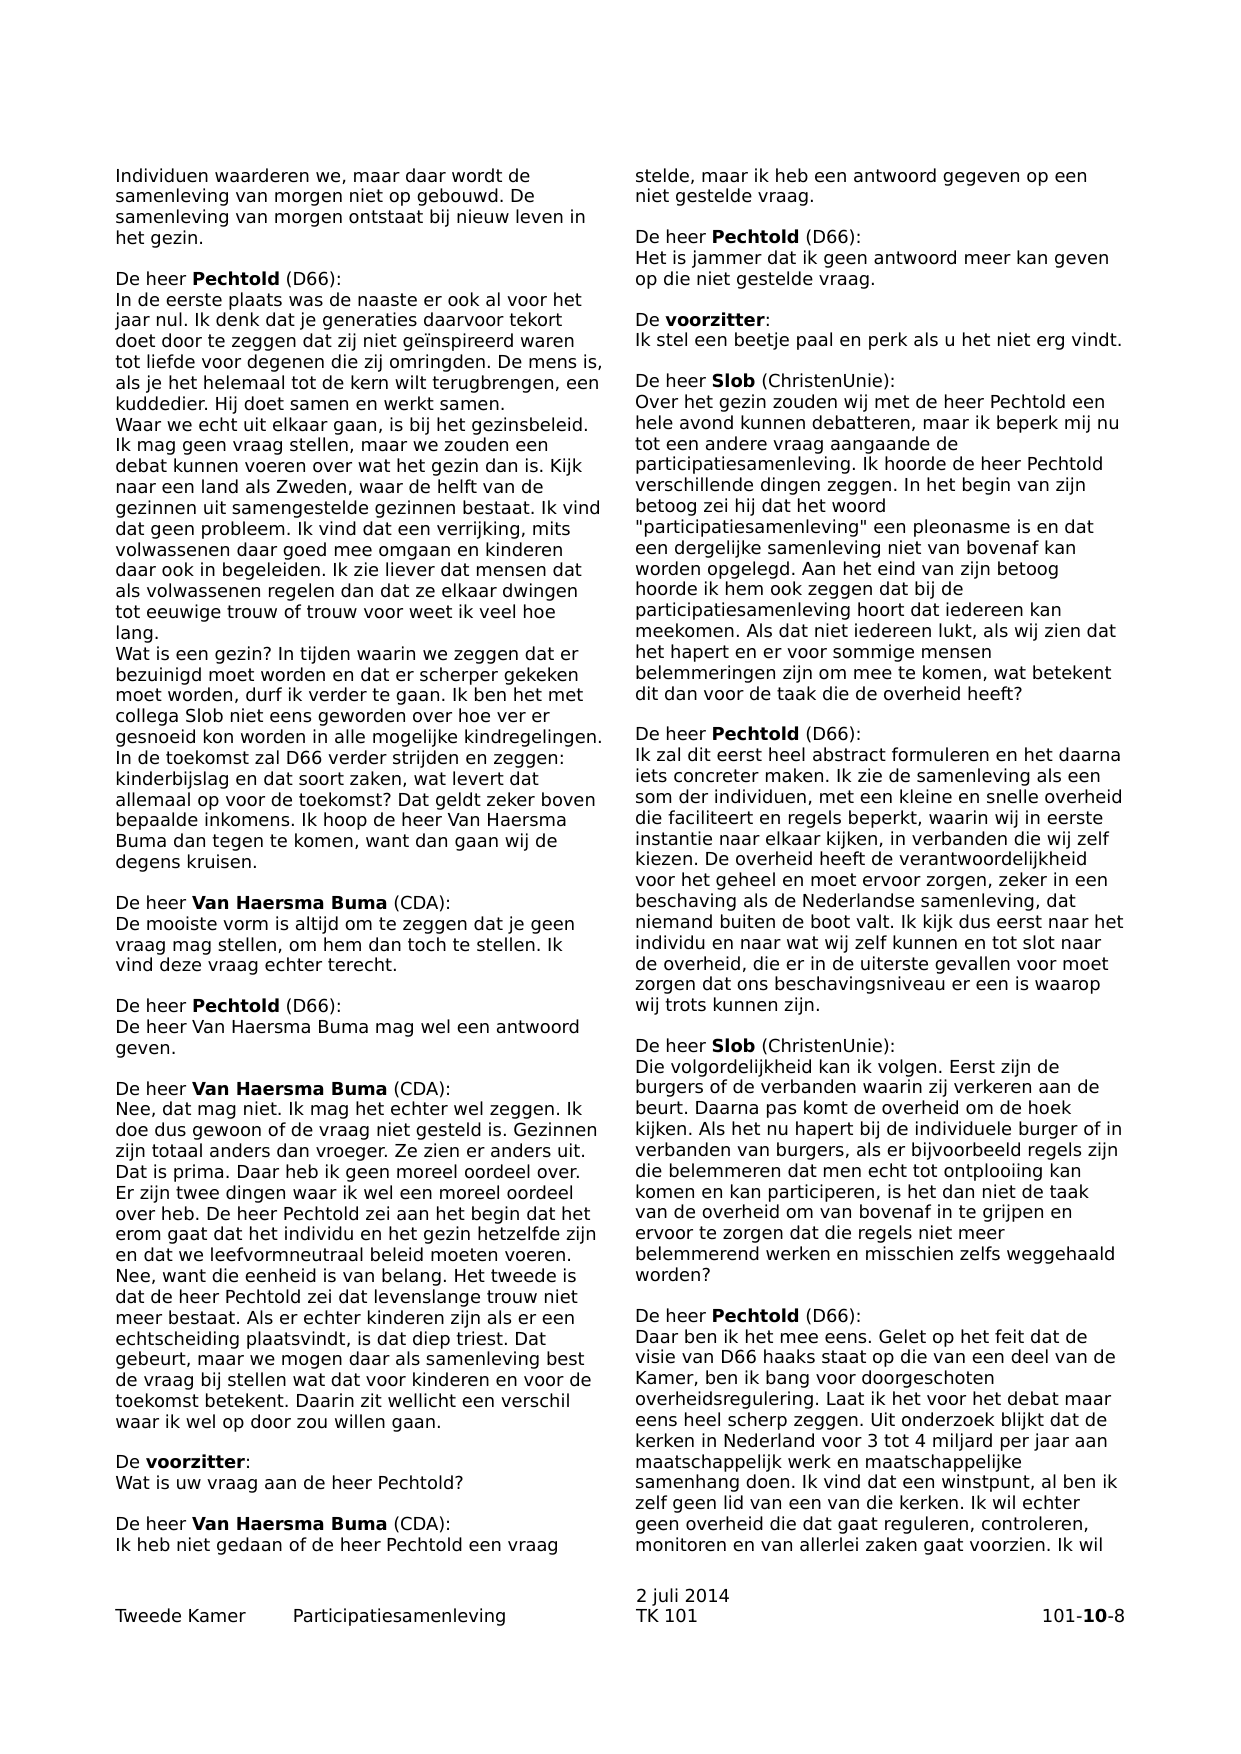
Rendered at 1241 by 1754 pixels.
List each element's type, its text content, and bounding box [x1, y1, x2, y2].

text De mooiste vorm is altijd om te zeggen dat je geen vraag mag stellen, om hem dan toch te stellen. Ik vind deze vraag echter terecht. [115, 913, 605, 976]
text De heer Pechtold (D66): [115, 996, 605, 1017]
text Individuen waarderen we, maar daar wordt de samenleving van morgen niet op gebouwd. De samenleving van morgen ontstaat bij nieuw leven in het gezin. [115, 165, 605, 249]
text Ik zal dit eerst heel abstract formuleren en het daarna iets concreter maken. Ik zie de samenleving als een som der individuen, met een kleine en snelle overheid die faciliteert en regels beperkt, waarin wij in eerste instantie naar elkaar kijken, in verbanden die wij zelf kiezen. De overheid heeft de verantwoordelijkheid voor het geheel en moet ervoor zorgen, zeker in een beschaving als de Nederlandse samenleving, dat niemand buiten de boot valt. Ik kijk dus eerst naar het individu en naar wat wij zelf kunnen en tot slot naar de overheid, die er in de uiterste gevallen voor moet zorgen dat ons beschavingsniveau er een is waarop wij trots kunnen zijn. [635, 745, 1125, 1016]
text De heer Van Haersma Buma mag wel een antwoord geven. [115, 1017, 605, 1058]
text Wat is uw vraag aan de heer Pechtold? [115, 1473, 605, 1494]
text De heer Pechtold (D66): [635, 227, 1125, 248]
text De heer Pechtold (D66): [115, 269, 605, 289]
text De heer Slob (ChristenUnie): [635, 371, 1125, 392]
text De voorzitter: [115, 1452, 605, 1473]
text Die volgordelijkheid kan ik volgen. Eerst zijn de burgers of de verbanden waarin zij verkeren aan de beurt. Daarna pas komt de overheid om de hoek kijken. Als het nu hapert bij de individuele burger of in verbanden van burgers, als er bijvoorbeeld regels zijn die belemmeren dat men echt tot ontplooiing kan komen en kan participeren, is het dan niet de taak van de overheid om van bovenaf in te grijpen en ervoor te zorgen dat die regels niet meer belemmerend werken en misschien zelfs weggehaald worden? [635, 1056, 1125, 1286]
text In de eerste plaats was de naaste er ook al voor het jaar nul. Ik denk dat je generaties daarvoor tekort doet door te zeggen dat zij niet geïnspireerd waren tot liefde voor degenen die zij omringden. De mens is, als je het helemaal tot de kern wilt terugbrengen, een kuddedier. Hij doet samen en werkt samen. [115, 289, 605, 414]
text De voorzitter: [635, 309, 1125, 330]
text Over het gezin zouden wij met de heer Pechtold een hele avond kunnen debatteren, maar ik beperk mij nu tot een andere vraag aangaande de participatiesamenleving. Ik hoorde de heer Pechtold verschillende dingen zeggen. In het begin van zijn betoog zei hij dat het woord "participatiesamenleving" een pleonasme is en dat een dergelijke samenleving niet van bovenaf kan worden opgelegd. Aan het eind van zijn betoog hoorde ik hem ook zeggen dat bij de participatiesamenleving hoort dat iedereen kan meekomen. Als dat niet iedereen lukt, als wij zien dat het hapert en er voor sommige mensen belemmeringen zijn om mee te komen, wat betekent dit dan voor de taak die de overheid heeft? [635, 392, 1125, 704]
text Nee, dat mag niet. Ik mag het echter wel zeggen. Ik doe dus gewoon of de vraag niet gesteld is. Gezinnen zijn totaal anders dan vroeger. Ze zien er anders uit. Dat is prima. Daar heb ik geen moreel oordeel over. Er zijn twee dingen waar ik wel een moreel oordeel over heb. De heer Pechtold zei aan het begin dat het erom gaat dat het individu en het gezin hetzelfde zijn en dat we leefvormneutraal beleid moeten voeren. Nee, want die eenheid is van belang. Het tweede is dat de heer Pechtold zei dat levenslange trouw niet meer bestaat. Als er echter kinderen zijn als er een echtscheiding plaatsvindt, is dat diep triest. Dat gebeurt, maar we mogen daar als samenleving best de vraag bij stellen wat dat voor kinderen en voor de toekomst betekent. Daarin zit wellicht een verschil waar ik wel op door zou willen gaan. [115, 1099, 605, 1432]
text De heer Van Haersma Buma (CDA): [115, 1078, 605, 1099]
text stelde, maar ik heb een antwoord gegeven op een niet gestelde vraag. [635, 165, 1125, 207]
text De heer Van Haersma Buma (CDA): [115, 893, 605, 913]
text Wat is een gezin? In tijden waarin we zeggen dat er bezuinigd moet worden en dat er scherper gekeken moet worden, durf ik verder te gaan. Ik ben het met collega Slob niet eens geworden over hoe ver er gesnoeid kon worden in alle mogelijke kindregelingen. In de toekomst zal D66 verder strijden en zeggen: kinderbijslag en dat soort zaken, wat levert dat allemaal op voor de toekomst? Dat geldt zeker boven bepaalde inkomens. Ik hoop de heer Van Haersma Buma dan tegen te komen, want dan gaan wij de degens kruisen. [115, 643, 605, 873]
text De heer Slob (ChristenUnie): [635, 1036, 1125, 1056]
text Ik stel een beetje paal en perk als u het niet erg vindt. [635, 330, 1125, 351]
text Daar ben ik het mee eens. Gelet op het feit dat de visie van D66 haaks staat op die van een deel van de Kamer, ben ik bang voor doorgeschoten overheidsregulering. Laat ik het voor het debat maar eens heel scherp zeggen. Uit onderzoek blijkt dat de kerken in Nederland voor 3 tot 4 miljard per jaar aan maatschappelijk werk en maatschappelijke samenhang doen. Ik vind dat een winstpunt, al ben ik zelf geen lid van een van die kerken. Ik wil echter geen overheid die dat gaat reguleren, controleren, monitoren en van allerlei zaken gaat voorzien. Ik wil [635, 1326, 1125, 1556]
text De heer Pechtold (D66): [635, 724, 1125, 745]
text Ik heb niet gedaan of de heer Pechtold een vraag [115, 1535, 605, 1556]
text Het is jammer dat ik geen antwoord meer kan geven op die niet gestelde vraag. [635, 248, 1125, 289]
text De heer Pechtold (D66): [635, 1306, 1125, 1326]
text De heer Van Haersma Buma (CDA): [115, 1514, 605, 1535]
text Waar we echt uit elkaar gaan, is bij het gezinsbeleid. Ik mag geen vraag stellen, maar we zouden een debat kunnen voeren over wat het gezin dan is. Kijk naar een land als Zweden, waar de helft van de gezinnen uit samengestelde gezinnen bestaat. Ik vind dat geen probleem. Ik vind dat een verrijking, mits volwassenen daar goed mee omgaan en kinderen daar ook in begeleiden. Ik zie liever dat mensen dat als volwassenen regelen dan dat ze elkaar dwingen tot eeuwige trouw of trouw voor weet ik veel hoe lang. [115, 414, 605, 643]
